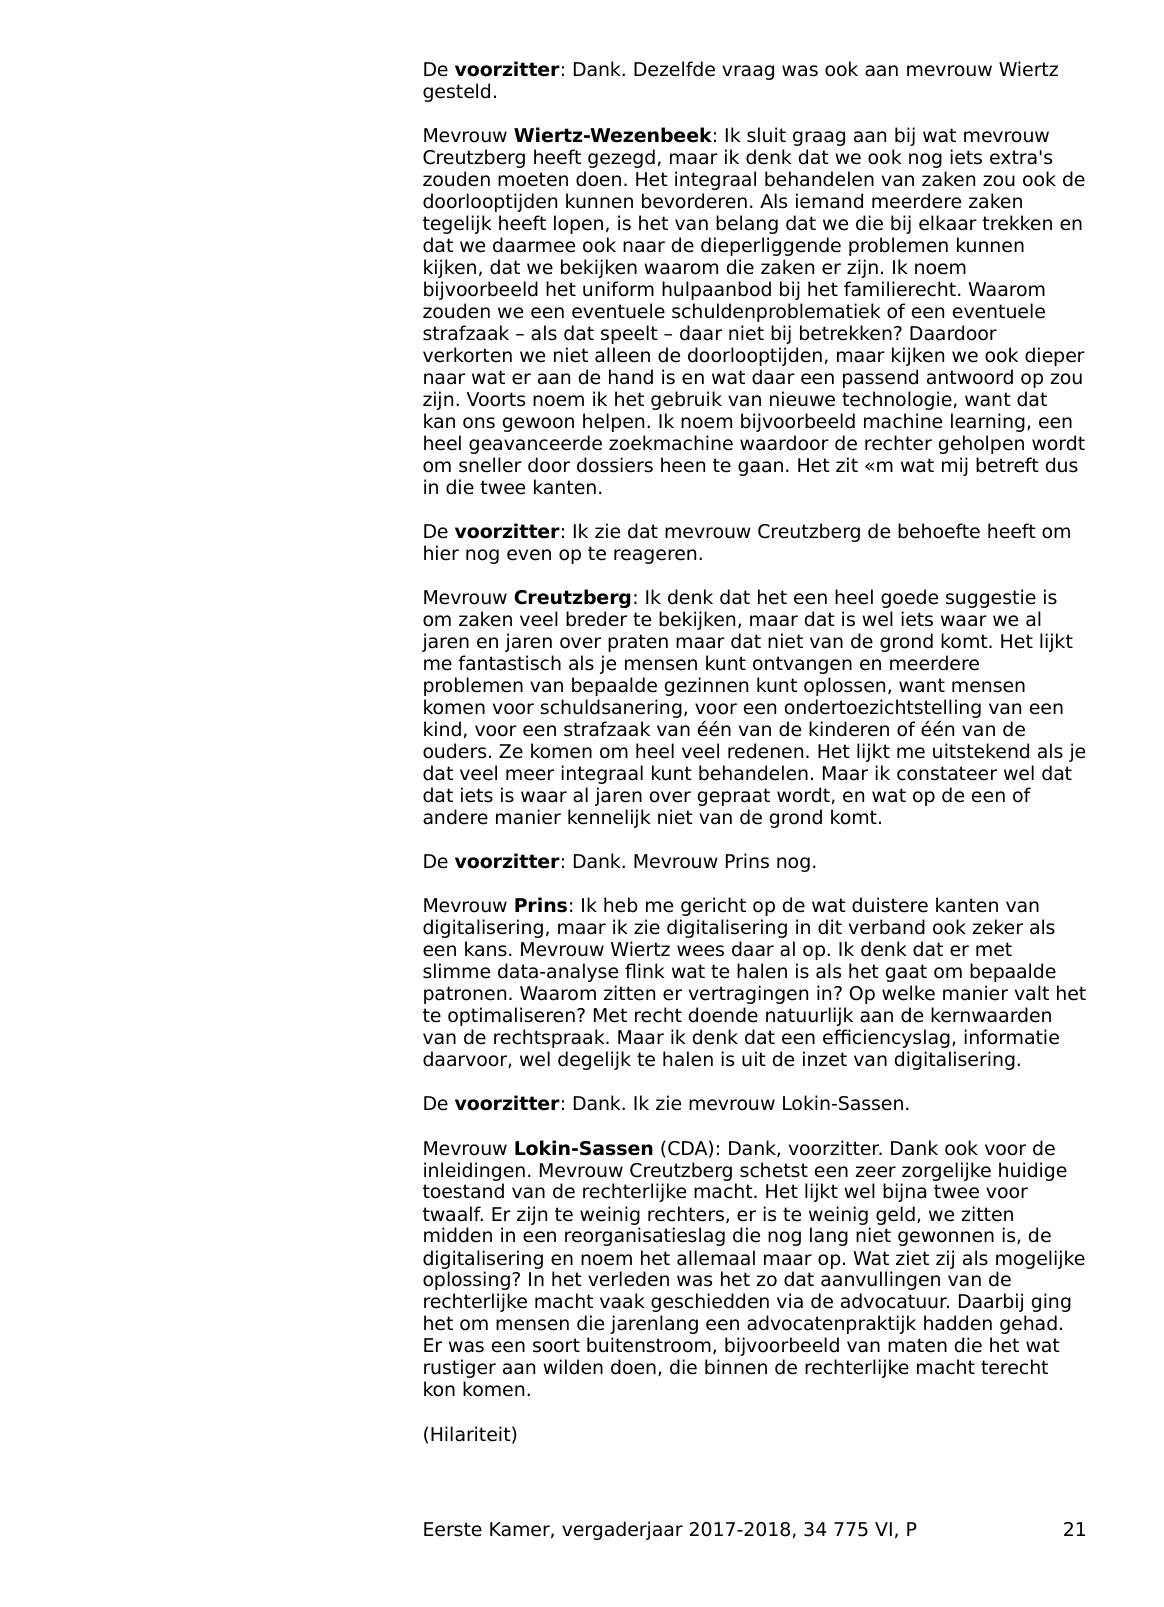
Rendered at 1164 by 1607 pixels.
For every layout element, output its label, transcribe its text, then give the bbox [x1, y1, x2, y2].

text De voorzitter: Dank. Ik zie mevrouw Lokin-Sassen. [422, 1093, 1087, 1115]
text Mevrouw Creutzberg: Ik denk dat het een heel goede suggestie is om zaken veel breder te bekijken, maar dat is wel iets waar we al jaren en jaren over praten maar dat niet van de grond komt. Het lijkt me fantastisch als je mensen kunt ontvangen en meerdere problemen van bepaalde gezinnen kunt oplossen, want mensen komen voor schuldsanering, voor een ondertoezichtstelling van een kind, voor een strafzaak van één van de kinderen of één van de ouders. Ze komen om heel veel redenen. Het lijkt me uitstekend als je dat veel meer integraal kunt behandelen. Maar ik constateer wel dat dat iets is waar al jaren over gepraat wordt, en wat op de een of andere manier kennelijk niet van de grond komt. [422, 587, 1087, 829]
text Mevrouw Prins: Ik heb me gericht op de wat duistere kanten van digitalisering, maar ik zie digitalisering in dit verband ook zeker als een kans. Mevrouw Wiertz wees daar al op. Ik denk dat er met slimme data-analyse flink wat te halen is als het gaat om bepaalde patronen. Waarom zitten er vertragingen in? Op welke manier valt het te optimaliseren? Met recht doende natuurlijk aan de kernwaarden van de rechtspraak. Maar ik denk dat een efficiencyslag, informatie daarvoor, wel degelijk te halen is uit de inzet van digitalisering. [422, 895, 1087, 1071]
text Mevrouw Wiertz-Wezenbeek: Ik sluit graag aan bij wat mevrouw Creutzberg heeft gezegd, maar ik denk dat we ook nog iets extra's zouden moeten doen. Het integraal behandelen van zaken zou ook de doorlooptijden kunnen bevorderen. Als iemand meerdere zaken tegelijk heeft lopen, is het van belang dat we die bij elkaar trekken en dat we daarmee ook naar de dieperliggende problemen kunnen kijken, dat we bekijken waarom die zaken er zijn. Ik noem bijvoorbeeld het uniform hulpaanbod bij het familierecht. Waarom zouden we een eventuele schuldenproblematiek of een eventuele strafzaak – als dat speelt – daar niet bij betrekken? Daardoor verkorten we niet alleen de doorlooptijden, maar kijken we ook dieper naar wat er aan de hand is en wat daar een passend antwoord op zou zijn. Voorts noem ik het gebruik van nieuwe technologie, want dat kan ons gewoon helpen. Ik noem bijvoorbeeld machine learning, een heel geavanceerde zoekmachine waardoor de rechter geholpen wordt om sneller door dossiers heen te gaan. Het zit «m wat mij betreft dus in die twee kanten. [422, 125, 1087, 499]
text Mevrouw Lokin-Sassen (CDA): Dank, voorzitter. Dank ook voor de inleidingen. Mevrouw Creutzberg schetst een zeer zorgelijke huidige toestand van de rechterlijke macht. Het lijkt wel bijna twee voor twaalf. Er zijn te weinig rechters, er is te weinig geld, we zitten midden in een reorganisatieslag die nog lang niet gewonnen is, de digitalisering en noem het allemaal maar op. Wat ziet zij als mogelijke oplossing? In het verleden was het zo dat aanvullingen van de rechterlijke macht vaak geschiedden via de advocatuur. Daarbij ging het om mensen die jarenlang een advocatenpraktijk hadden gehad. Er was een soort buitenstroom, bijvoorbeeld van maten die het wat rustiger aan wilden doen, die binnen de rechterlijke macht terecht kon komen. [422, 1137, 1087, 1401]
text De voorzitter: Dank. Mevrouw Prins nog. [422, 851, 1087, 873]
text De voorzitter: Ik zie dat mevrouw Creutzberg de behoefte heeft om hier nog even op te reageren. [422, 521, 1087, 565]
text De voorzitter: Dank. Dezelfde vraag was ook aan mevrouw Wiertz gesteld. [422, 59, 1087, 103]
text (Hilariteit) [422, 1423, 1087, 1445]
